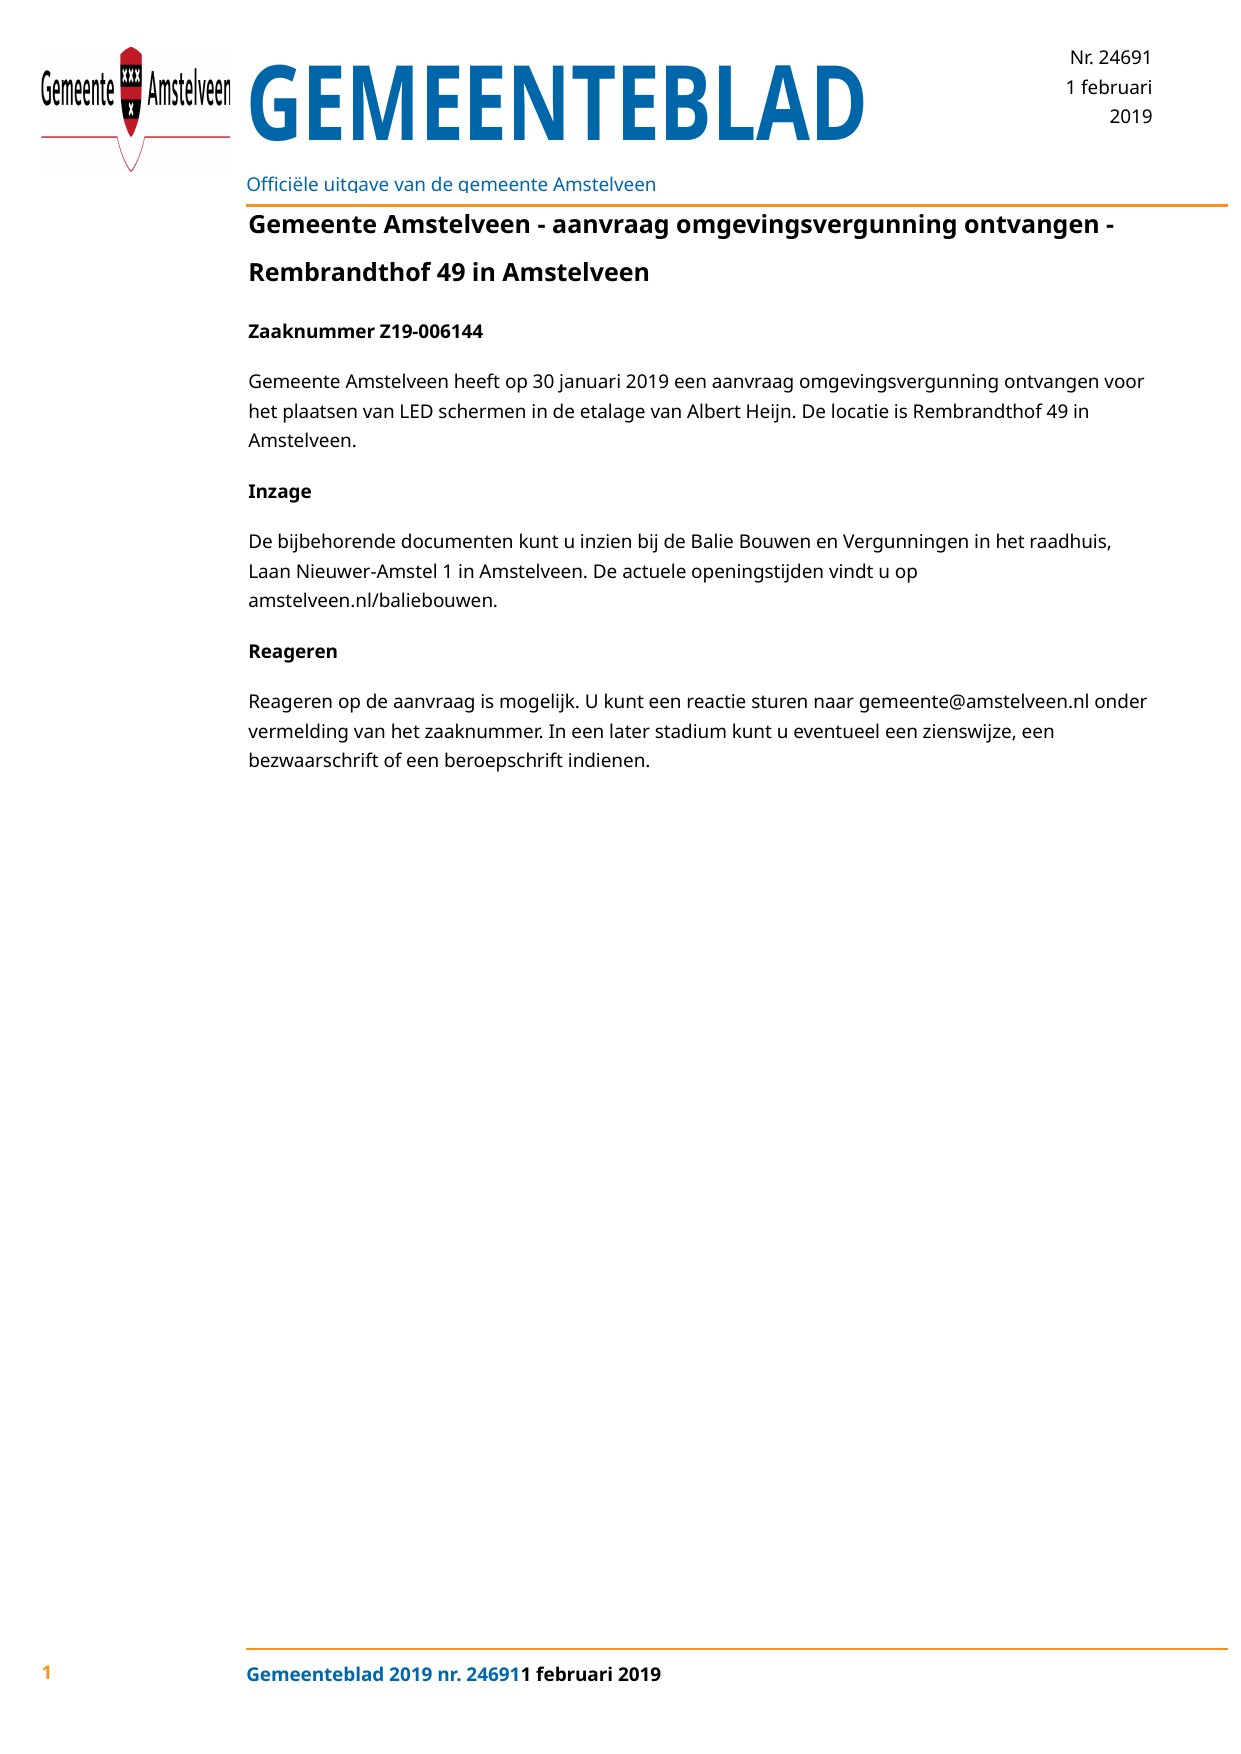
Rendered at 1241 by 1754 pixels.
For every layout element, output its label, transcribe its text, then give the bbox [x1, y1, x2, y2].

text Zaaknummer Z19-006144 [248, 318, 1152, 344]
text Gemeente Amstelveen heeft op 30 januari 2019 een aanvraag omgevingsvergunning ontvangen voor het plaatsen van LED schermen in de etalage van Albert Heijn. De locatie is Rembrandthof 49 in Amstelveen. [248, 368, 1152, 453]
text Gemeente Amstelveen - aanvraag omgevingsvergunning ontvangen - Rembrandthof 49 in Amstelveen [248, 207, 1152, 288]
text Reageren op de aanvraag is mogelijk. U kunt een reactie sturen naar gemeente@amstelveen.nl onder vermelding van het zaaknummer. In een later stadium kunt u eventueel een zienswijze, een bezwaarschrift of een beroepschrift indienen. [248, 688, 1152, 773]
picture [41, 47, 231, 172]
text Inzage [248, 478, 1152, 504]
text Reageren [248, 638, 1152, 664]
text De bijbehorende documenten kunt u inzien bij de Balie Bouwen en Vergunningen in het raadhuis, Laan Nieuwer-Amstel 1 in Amstelveen. De actuele openingstijden vindt u op amstelveen.nl/baliebouwen. [248, 528, 1152, 613]
